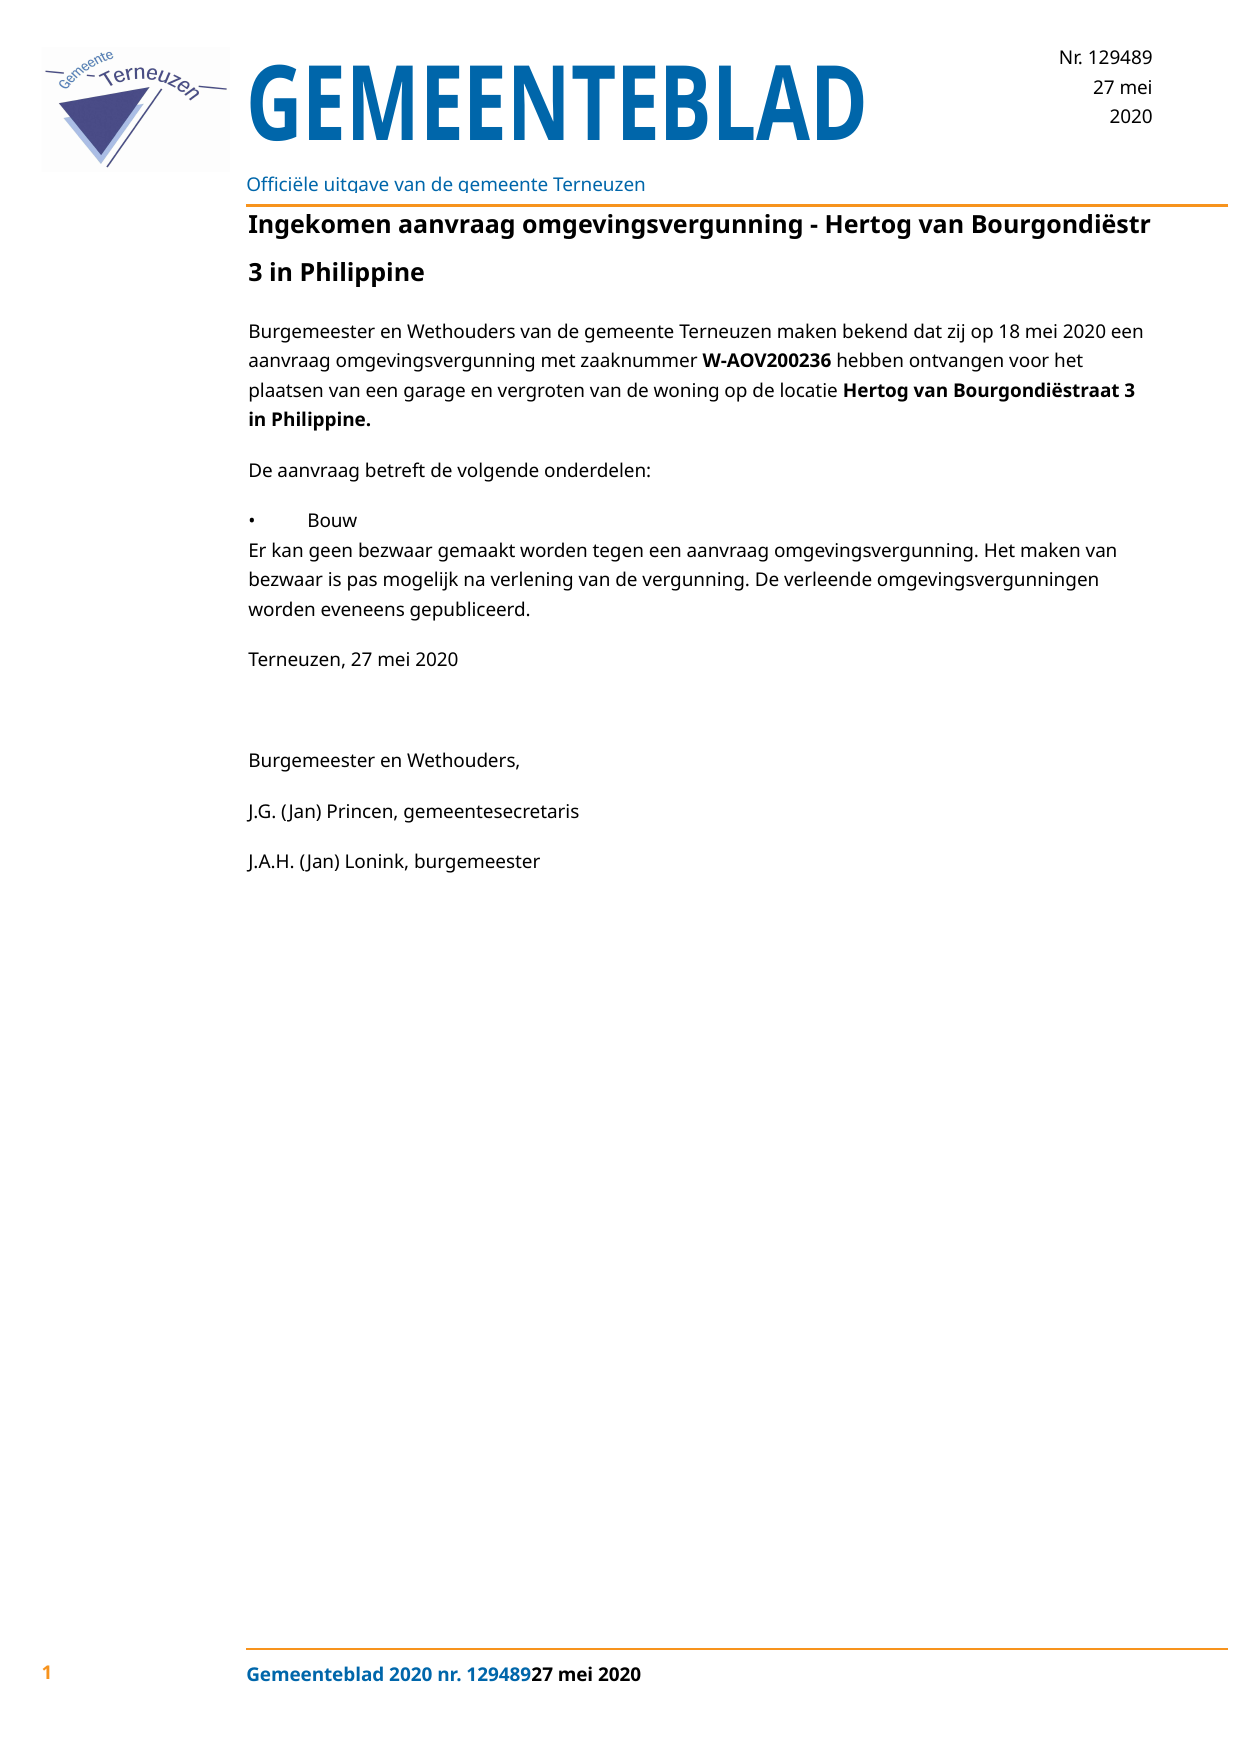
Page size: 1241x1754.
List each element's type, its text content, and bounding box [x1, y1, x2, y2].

text Ingekomen aanvraag omgevingsvergunning - Hertog van Bourgondiëstr 3 in Philippine [248, 207, 1152, 288]
text J.G. (Jan) Princen, gemeentesecretaris [248, 798, 1152, 824]
text Burgemeester en Wethouders, [248, 747, 1152, 773]
picture [41, 47, 231, 172]
text Er kan geen bezwaar gemaakt worden tegen een aanvraag omgevingsvergunning. Het maken van bezwaar is pas mogelijk na verlening van de vergunning. De verleende omgevingsvergunningen worden eveneens gepubliceerd. [248, 537, 1152, 622]
text De aanvraag betreft de volgende onderdelen: [248, 457, 1152, 483]
text Terneuzen, 27 mei 2020 [248, 647, 1152, 672]
list Bouw [248, 507, 1152, 533]
text J.A.H. (Jan) Lonink, burgemeester [248, 848, 1152, 874]
text Burgemeester en Wethouders van de gemeente Terneuzen maken bekend dat zij op 18 mei 2020 een aanvraag omgevingsvergunning met zaaknummer W-AOV200236 hebben ontvangen voor het plaatsen van een garage en vergroten van de woning op de locatie Hertog van Bourgondiëstraat 3 in Philippine. [248, 318, 1152, 432]
